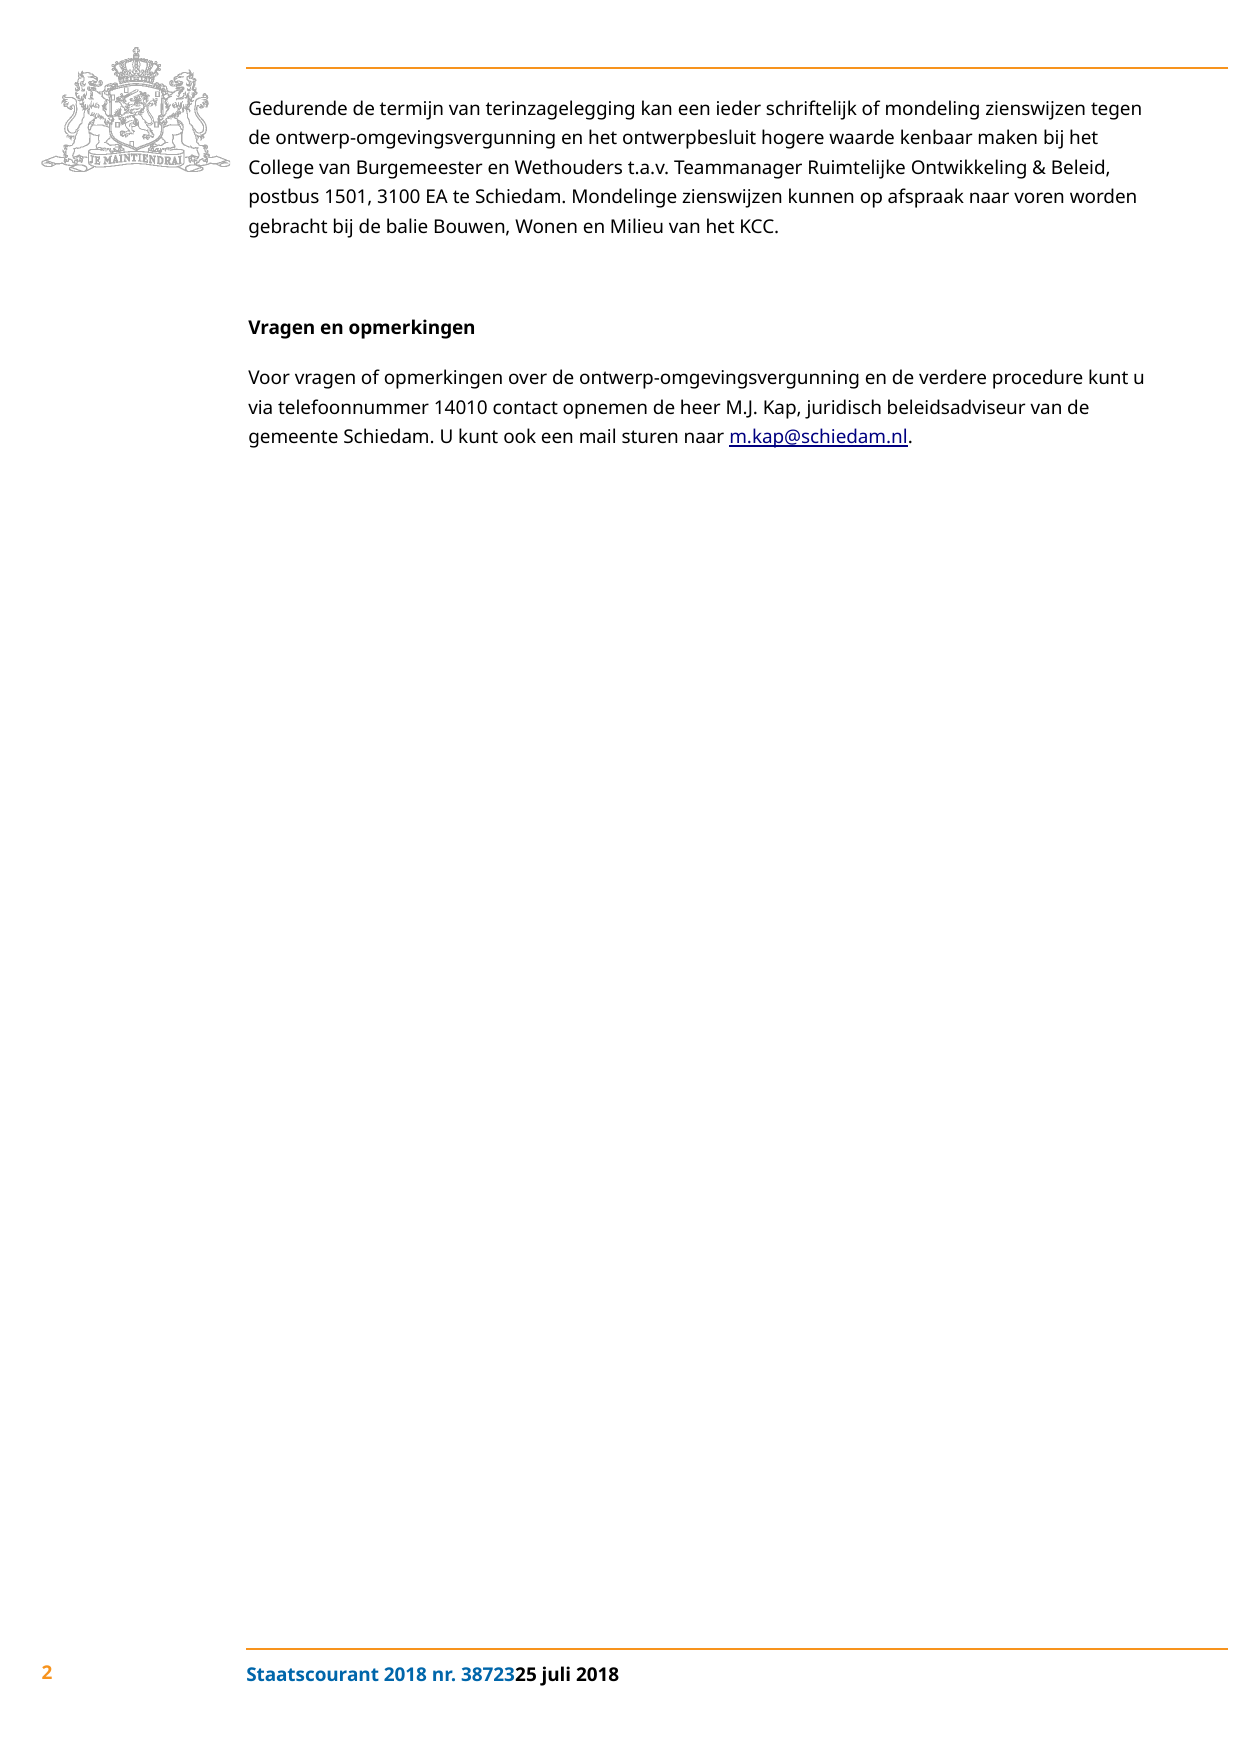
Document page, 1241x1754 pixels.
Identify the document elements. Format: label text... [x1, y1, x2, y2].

text Voor vragen of opmerkingen over de ontwerp-omgevingsvergunning en de verdere procedure kunt u via telefoonnummer 14010 contact opnemen de heer M.J. Kap, juridisch beleidsadviseur van de gemeente Schiedam. U kunt ook een mail sturen naar m.kap@schiedam.nl. [248, 364, 1152, 449]
picture [41, 47, 231, 172]
text Gedurende de termijn van terinzagelegging kan een ieder schriftelijk of mondeling zienswijzen tegen de ontwerp-omgevingsvergunning en het ontwerpbesluit hogere waarde kenbaar maken bij het College van Burgemeester en Wethouders t.a.v. Teammanager Ruimtelijke Ontwikkeling & Beleid, postbus 1501, 3100 EA te Schiedam. Mondelinge zienswijzen kunnen op afspraak naar voren worden gebracht bij de balie Bouwen, Wonen en Milieu van het KCC. [248, 95, 1152, 239]
text Vragen en opmerkingen [248, 314, 1152, 340]
